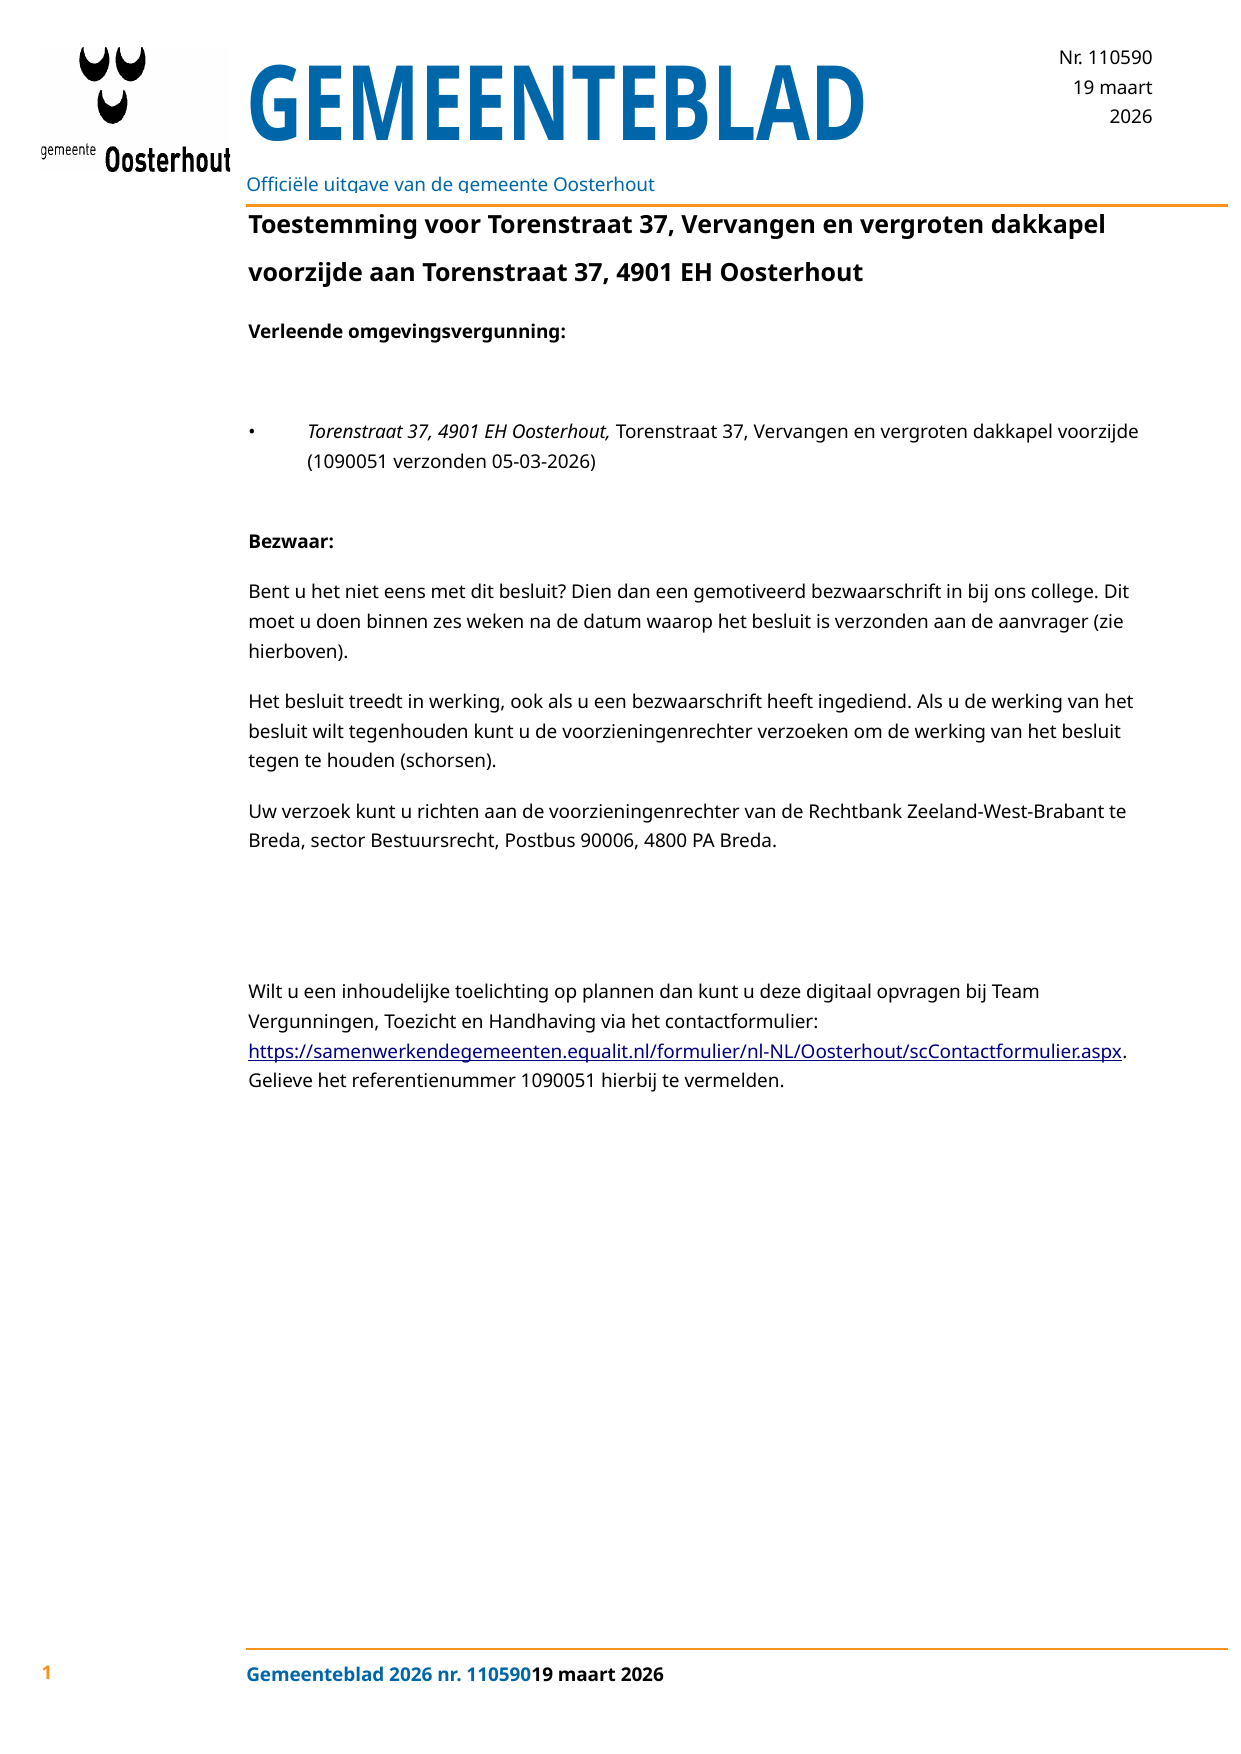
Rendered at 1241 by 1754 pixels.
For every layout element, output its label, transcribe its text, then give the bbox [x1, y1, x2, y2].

text Wilt u een inhoudelijke toelichting op plannen dan kunt u deze digitaal opvragen bij Team Vergunningen, Toezicht en Handhaving via het contactformulier: https://samenwerkendegemeenten.equalit.nl/formulier/nl-NL/Oosterhout/scContactformulier.aspx. Gelieve het referentienummer 1090051 hierbij te vermelden. [248, 979, 1152, 1093]
picture [41, 47, 231, 172]
text Bent u het niet eens met dit besluit? Dien dan een gemotiveerd bezwaarschrift in bij ons college. Dit moet u doen binnen zes weken na de datum waarop het besluit is verzonden aan de aanvrager (zie hierboven). [248, 579, 1152, 664]
text Bezwaar: [248, 528, 1152, 554]
text Toestemming voor Torenstraat 37, Vervangen en vergroten dakkapel voorzijde aan Torenstraat 37, 4901 EH Oosterhout [248, 207, 1152, 288]
text Verleende omgevingsvergunning: [248, 318, 1152, 344]
list Torenstraat 37, 4901 EH Oosterhout, Torenstraat 37, Vervangen en vergroten dakkapel voorzijde (1090051 verzonden 05-03-2026) [248, 419, 1152, 474]
text Het besluit treedt in werking, ook als u een bezwaarschrift heeft ingediend. Als u de werking van het besluit wilt tegenhouden kunt u de voorzieningenrechter verzoeken om de werking van het besluit tegen te houden (schorsen). [248, 688, 1152, 773]
text Uw verzoek kunt u richten aan de voorzieningenrechter van de Rechtbank Zeeland-West-Brabant te Breda, sector Bestuursrecht, Postbus 90006, 4800 PA Breda. [248, 798, 1152, 853]
